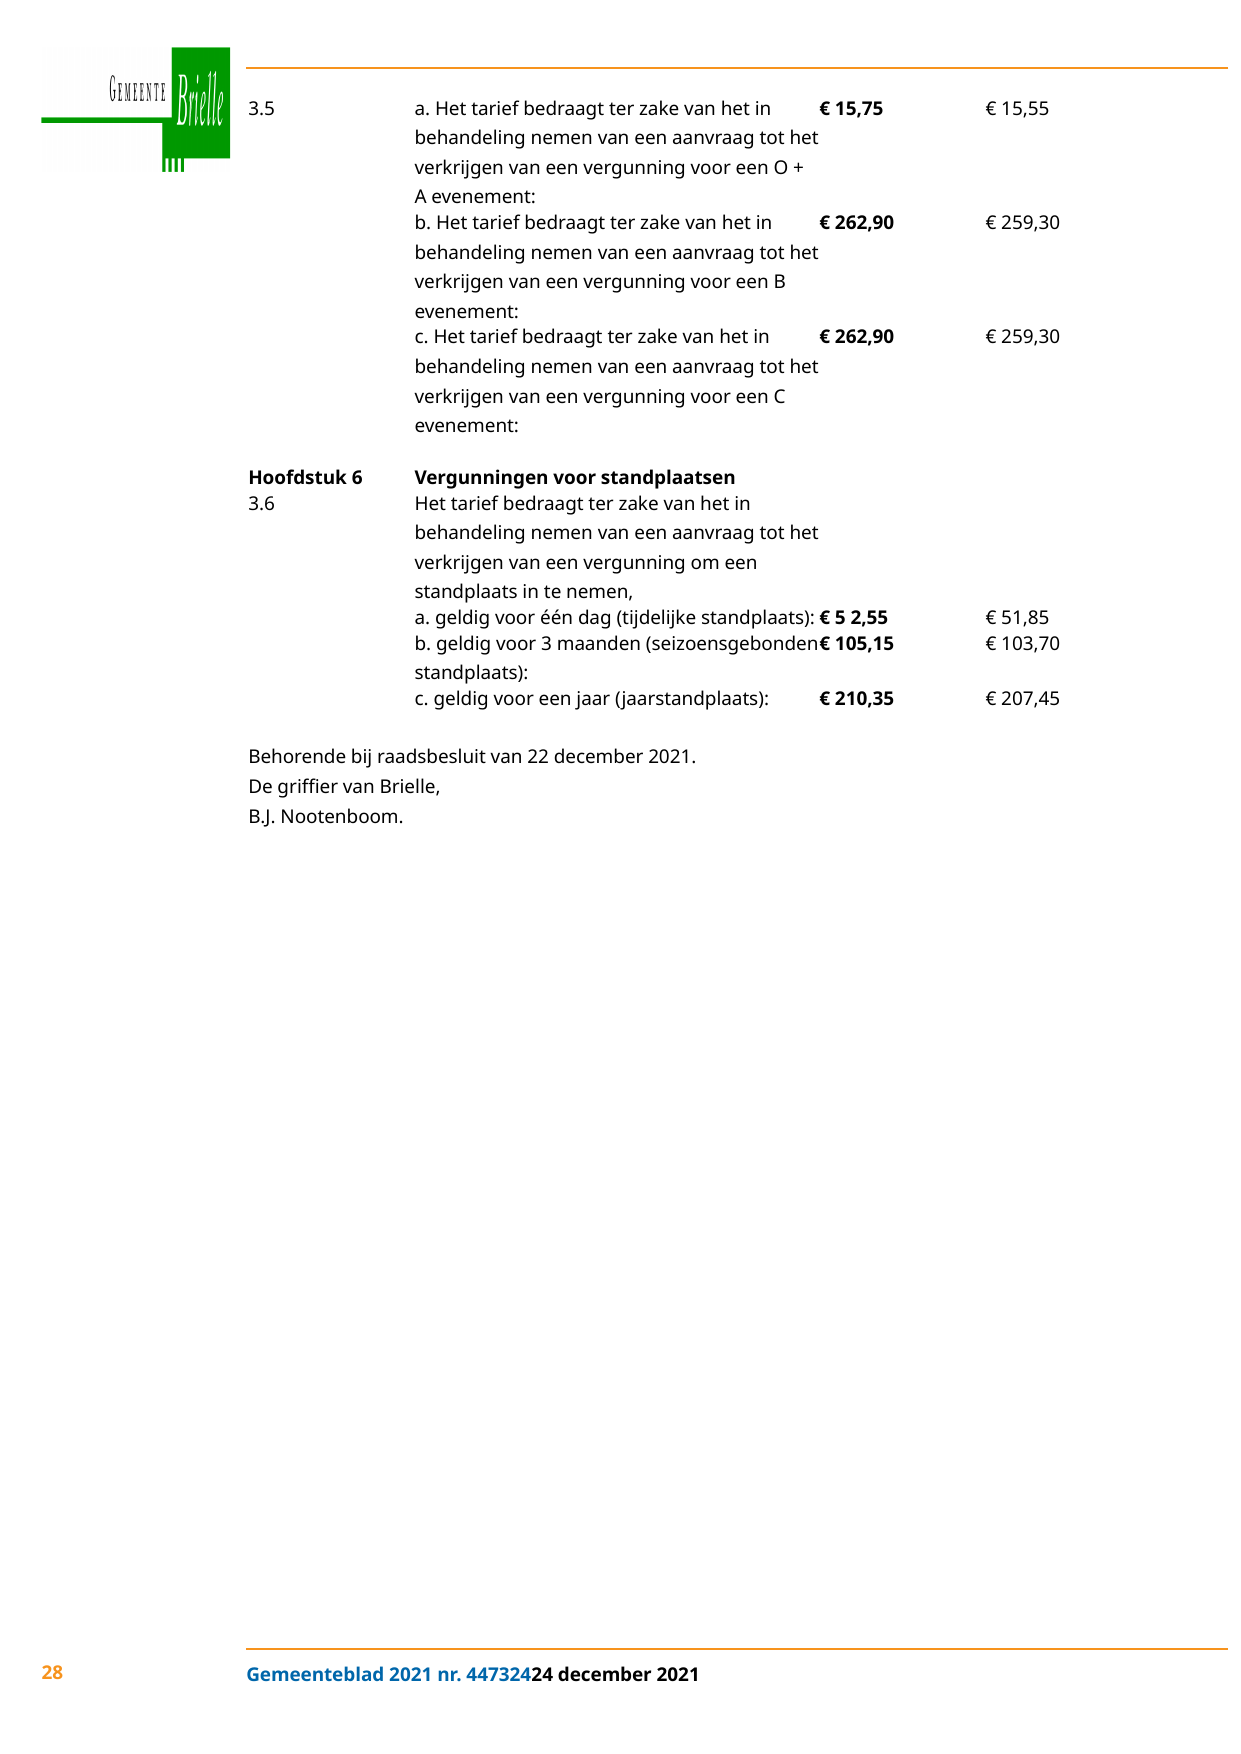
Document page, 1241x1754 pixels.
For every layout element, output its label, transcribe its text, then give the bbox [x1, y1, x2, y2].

table_cell € 210,35 [819, 685, 985, 711]
table_cell € 262,90 [819, 324, 985, 438]
table_cell [819, 438, 985, 464]
table_cell Hoofdstuk 6 [248, 464, 414, 490]
table_cell € 262,90 [819, 209, 985, 324]
table_cell [414, 438, 819, 464]
table_cell 3.5 [248, 95, 414, 209]
table_cell [985, 490, 1152, 604]
table_cell € 207,45 [985, 685, 1152, 711]
table_cell € 105,15 [819, 630, 985, 685]
table_cell [248, 324, 414, 438]
table_cell € 15,55 [985, 95, 1152, 209]
table_cell [819, 464, 985, 490]
table_cell b. Het tarief bedraagt ter zake van het in behandeling nemen van een aanvraag tot het verkrijgen van een vergunning voor een B evenement: [414, 209, 819, 324]
table_cell 3.6 [248, 490, 414, 604]
table_cell [985, 438, 1152, 464]
table_cell c. Het tarief bedraagt ter zake van het in behandeling nemen van een aanvraag tot het verkrijgen van een vergunning voor een C evenement: [414, 324, 819, 438]
table_cell [248, 604, 414, 630]
table_cell € 5 2,55 [819, 604, 985, 630]
text Behorende bij raadsbesluit van 22 december 2021. [248, 744, 1152, 769]
table_cell [248, 685, 414, 711]
text B.J. Nootenboom. [248, 803, 1152, 829]
table_cell € 51,85 [985, 604, 1152, 630]
table_cell a. Het tarief bedraagt ter zake van het in behandeling nemen van een aanvraag tot het verkrijgen van een vergunning voor een O + A evenement: [414, 95, 819, 209]
table_cell € 259,30 [985, 209, 1152, 324]
table_cell € 103,70 [985, 630, 1152, 685]
table_cell [248, 209, 414, 324]
table_cell € 259,30 [985, 324, 1152, 438]
text De griffier van Brielle, [248, 773, 1152, 799]
table_cell Het tarief bedraagt ter zake van het in behandeling nemen van een aanvraag tot het verkrijgen van een vergunning om een standplaats in te nemen, [414, 490, 819, 604]
table_cell [819, 490, 985, 604]
table_cell b. geldig voor 3 maanden (seizoensgebonden standplaats): [414, 630, 819, 685]
picture [41, 47, 231, 172]
table_cell a. geldig voor één dag (tijdelijke standplaats): [414, 604, 819, 630]
table_cell [248, 438, 414, 464]
table_cell [248, 630, 414, 685]
table_cell Vergunningen voor standplaatsen [414, 464, 819, 490]
table_cell [985, 464, 1152, 490]
table_cell c. geldig voor een jaar (jaarstandplaats): [414, 685, 819, 711]
table_cell € 15,75 [819, 95, 985, 209]
